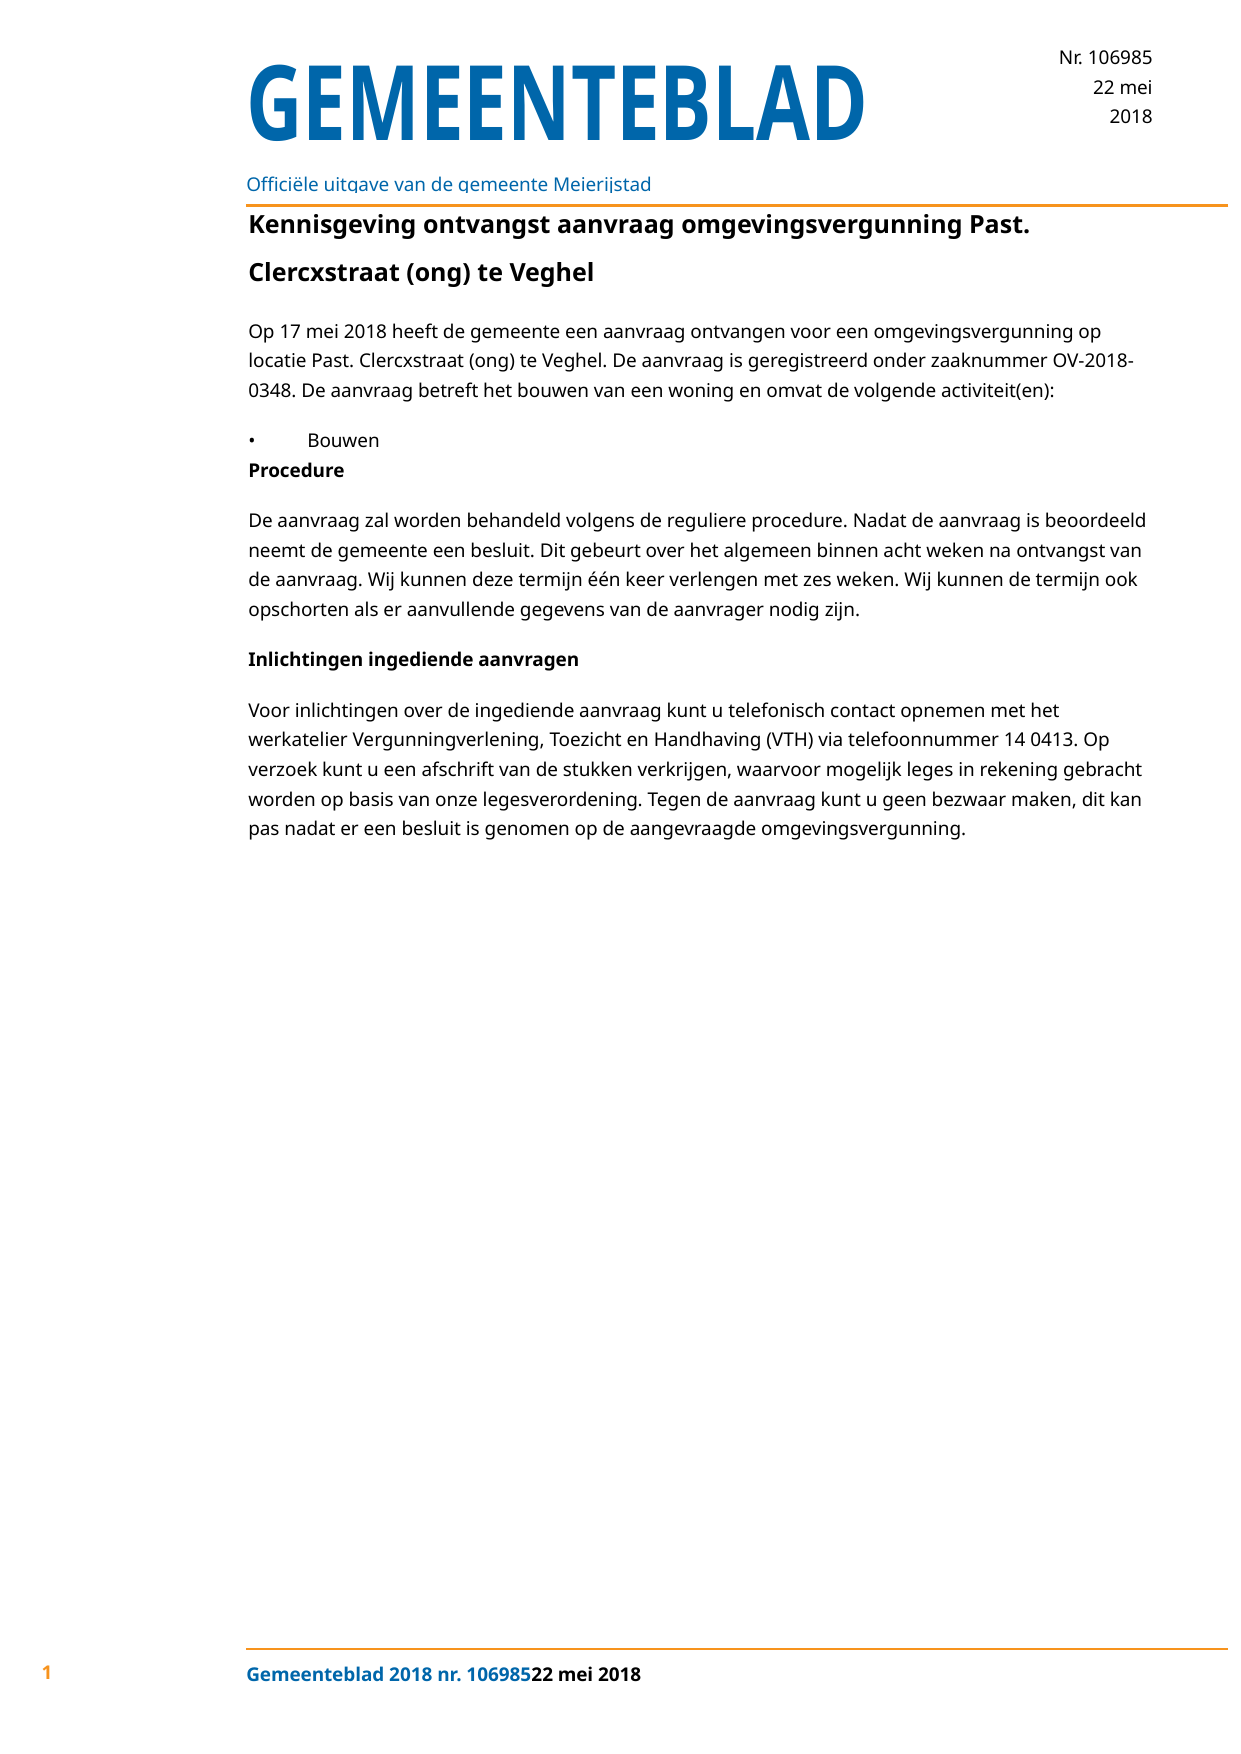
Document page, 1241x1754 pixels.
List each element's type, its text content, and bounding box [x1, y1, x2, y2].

text Voor inlichtingen over de ingediende aanvraag kunt u telefonisch contact opnemen met het werkatelier Vergunningverlening, Toezicht en Handhaving (VTH) via telefoonnummer 14 0413. Op verzoek kunt u een afschrift van de stukken verkrijgen, waarvoor mogelijk leges in rekening gebracht worden op basis van onze legesverordening. Tegen de aanvraag kunt u geen bezwaar maken, dit kan pas nadat er een besluit is genomen op de aangevraagde omgevingsvergunning. [248, 697, 1152, 841]
text Op 17 mei 2018 heeft de gemeente een aanvraag ontvangen voor een omgevingsvergunning op locatie Past. Clercxstraat (ong) te Veghel. De aanvraag is geregistreerd onder zaaknummer OV-2018-0348. De aanvraag betreft het bouwen van een woning en omvat de volgende activiteit(en): [248, 318, 1152, 403]
text Kennisgeving ontvangst aanvraag omgevingsvergunning Past. Clercxstraat (ong) te Veghel [248, 207, 1152, 288]
list Bouwen [248, 427, 1152, 453]
text Inlichtingen ingediende aanvragen [248, 647, 1152, 672]
picture [41, 47, 231, 172]
text De aanvraag zal worden behandeld volgens de reguliere procedure. Nadat de aanvraag is beoordeeld neemt de gemeente een besluit. Dit gebeurt over het algemeen binnen acht weken na ontvangst van de aanvraag. Wij kunnen deze termijn één keer verlengen met zes weken. Wij kunnen de termijn ook opschorten als er aanvullende gegevens van de aanvrager nodig zijn. [248, 507, 1152, 622]
text Procedure [248, 457, 1152, 483]
